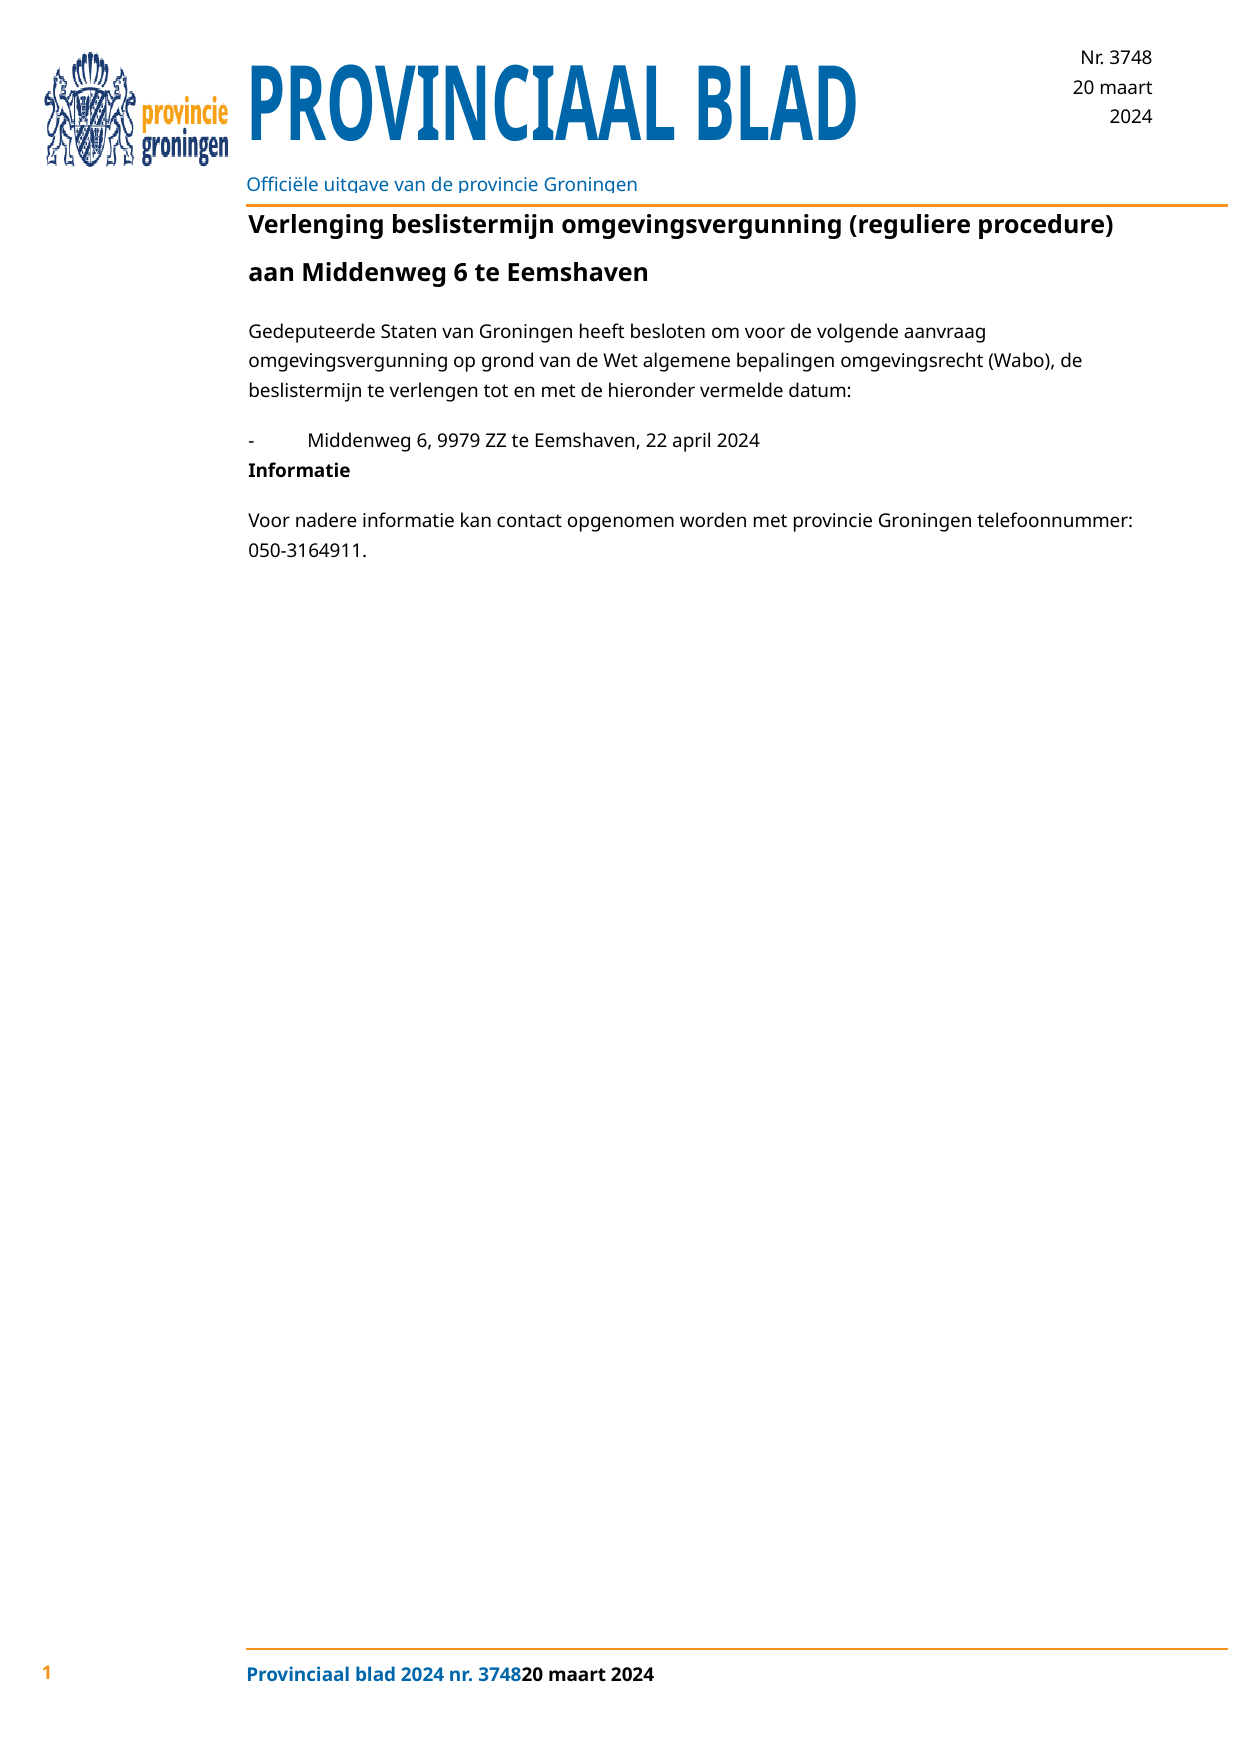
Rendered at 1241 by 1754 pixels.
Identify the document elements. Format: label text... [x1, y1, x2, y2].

picture [41, 47, 231, 172]
text Voor nadere informatie kan contact opgenomen worden met provincie Groningen telefoonnummer: 050-3164911. [248, 507, 1152, 563]
text Informatie [248, 457, 1152, 483]
list Middenweg 6, 9979 ZZ te Eemshaven, 22 april 2024 [248, 427, 1152, 453]
text Verlenging beslistermijn omgevingsvergunning (reguliere procedure) aan Middenweg 6 te Eemshaven [248, 207, 1152, 288]
text Gedeputeerde Staten van Groningen heeft besloten om voor de volgende aanvraag omgevingsvergunning op grond van de Wet algemene bepalingen omgevingsrecht (Wabo), de beslistermijn te verlengen tot en met de hieronder vermelde datum: [248, 318, 1152, 403]
